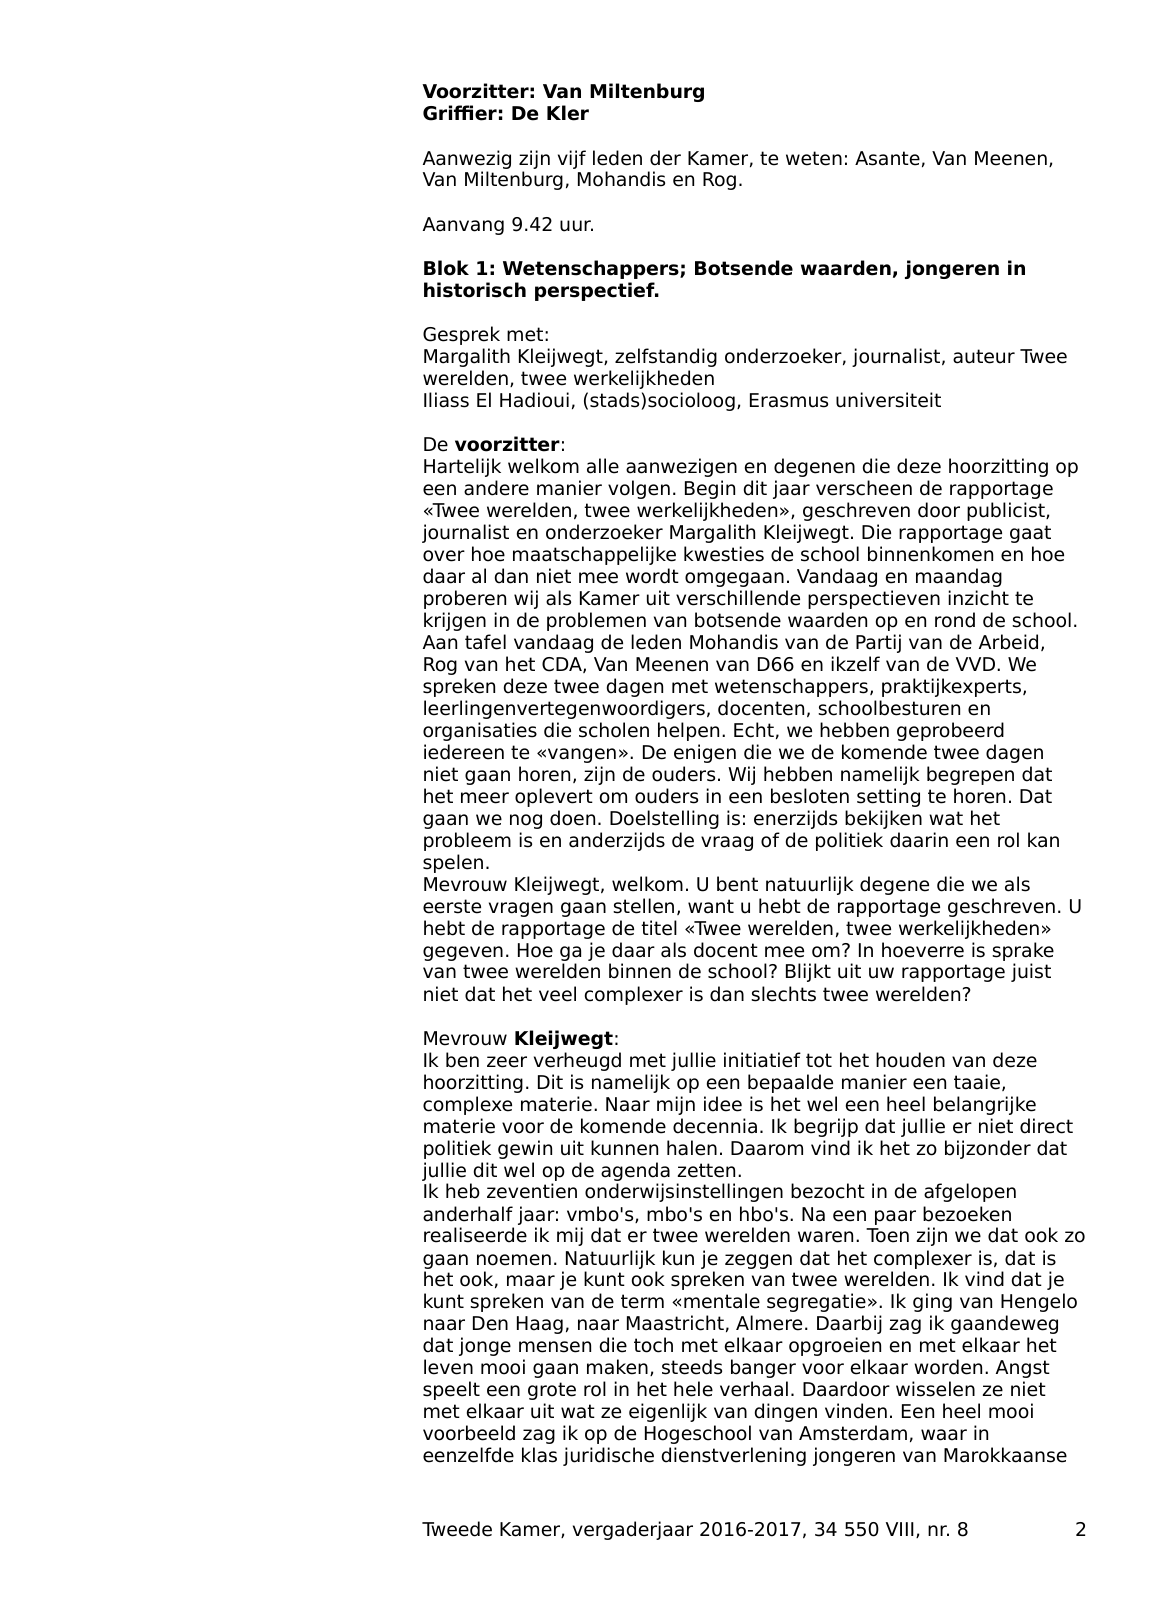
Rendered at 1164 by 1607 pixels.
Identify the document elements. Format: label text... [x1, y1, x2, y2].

text Margalith Kleijwegt, zelfstandig onderzoeker, journalist, auteur Twee werelden, twee werkelijkheden [422, 346, 1087, 390]
text Hartelijk welkom alle aanwezigen en degenen die deze hoorzitting op een andere manier volgen. Begin dit jaar verscheen de rapportage «Twee werelden, twee werkelijkheden», geschreven door publicist, journalist en onderzoeker Margalith Kleijwegt. Die rapportage gaat over hoe maatschappelijke kwesties de school binnenkomen en hoe daar al dan niet mee wordt omgegaan. Vandaag en maandag proberen wij als Kamer uit verschillende perspectieven inzicht te krijgen in de problemen van botsende waarden op en rond de school. Aan tafel vandaag de leden Mohandis van de Partij van de Arbeid, Rog van het CDA, Van Meenen van D66 en ikzelf van de VVD. We spreken deze twee dagen met wetenschappers, praktijkexperts, leerlingenvertegenwoordigers, docenten, schoolbesturen en organisaties die scholen helpen. Echt, we hebben geprobeerd iedereen te «vangen». De enigen die we de komende twee dagen niet gaan horen, zijn de ouders. Wij hebben namelijk begrepen dat het meer oplevert om ouders in een besloten setting te horen. Dat gaan we nog doen. Doelstelling is: enerzijds bekijken wat het probleem is en anderzijds de vraag of de politiek daarin een rol kan spelen. [422, 456, 1087, 873]
text Ik ben zeer verheugd met jullie initiatief tot het houden van deze hoorzitting. Dit is namelijk op een bepaalde manier een taaie, complexe materie. Naar mijn idee is het wel een heel belangrijke materie voor de komende decennia. Ik begrijp dat jullie er niet direct politiek gewin uit kunnen halen. Daarom vind ik het zo bijzonder dat jullie dit wel op de agenda zetten. [422, 1049, 1087, 1181]
text Mevrouw Kleijwegt: [422, 1028, 1087, 1049]
text Griffier: De Kler [422, 103, 1087, 125]
text Gesprek met: [422, 324, 1087, 346]
text Iliass El Hadioui, (stads)socioloog, Erasmus universiteit [422, 390, 1087, 412]
text Ik heb zeventien onderwijsinstellingen bezocht in de afgelopen anderhalf jaar: vmbo's, mbo's en hbo's. Na een paar bezoeken realiseerde ik mij dat er twee werelden waren. Toen zijn we dat ook zo gaan noemen. Natuurlijk kun je zeggen dat het complexer is, dat is het ook, maar je kunt ook spreken van twee werelden. Ik vind dat je kunt spreken van de term «mentale segregatie». Ik ging van Hengelo naar Den Haag, naar Maastricht, Almere. Daarbij zag ik gaandeweg dat jonge mensen die toch met elkaar opgroeien en met elkaar het leven mooi gaan maken, steeds banger voor elkaar worden. Angst speelt een grote rol in het hele verhaal. Daardoor wisselen ze niet met elkaar uit wat ze eigenlijk van dingen vinden. Een heel mooi voorbeeld zag ik op de Hogeschool van Amsterdam, waar in eenzelfde klas juridische dienstverlening jongeren van Marokkaanse [422, 1181, 1087, 1467]
text Aanwezig zijn vijf leden der Kamer, te weten: Asante, Van Meenen, Van Miltenburg, Mohandis en Rog. [422, 147, 1087, 191]
text Aanvang 9.42 uur. [422, 213, 1087, 236]
text De voorzitter: [422, 434, 1087, 456]
text Blok 1: Wetenschappers; Botsende waarden, jongeren in historisch perspectief. [422, 258, 1087, 302]
text Voorzitter: Van Miltenburg [422, 81, 1087, 103]
text Mevrouw Kleijwegt, welkom. U bent natuurlijk degene die we als eerste vragen gaan stellen, want u hebt de rapportage geschreven. U hebt de rapportage de titel «Twee werelden, twee werkelijkheden» gegeven. Hoe ga je daar als docent mee om? In hoeverre is sprake van twee werelden binnen de school? Blijkt uit uw rapportage juist niet dat het veel complexer is dan slechts twee werelden? [422, 873, 1087, 1005]
